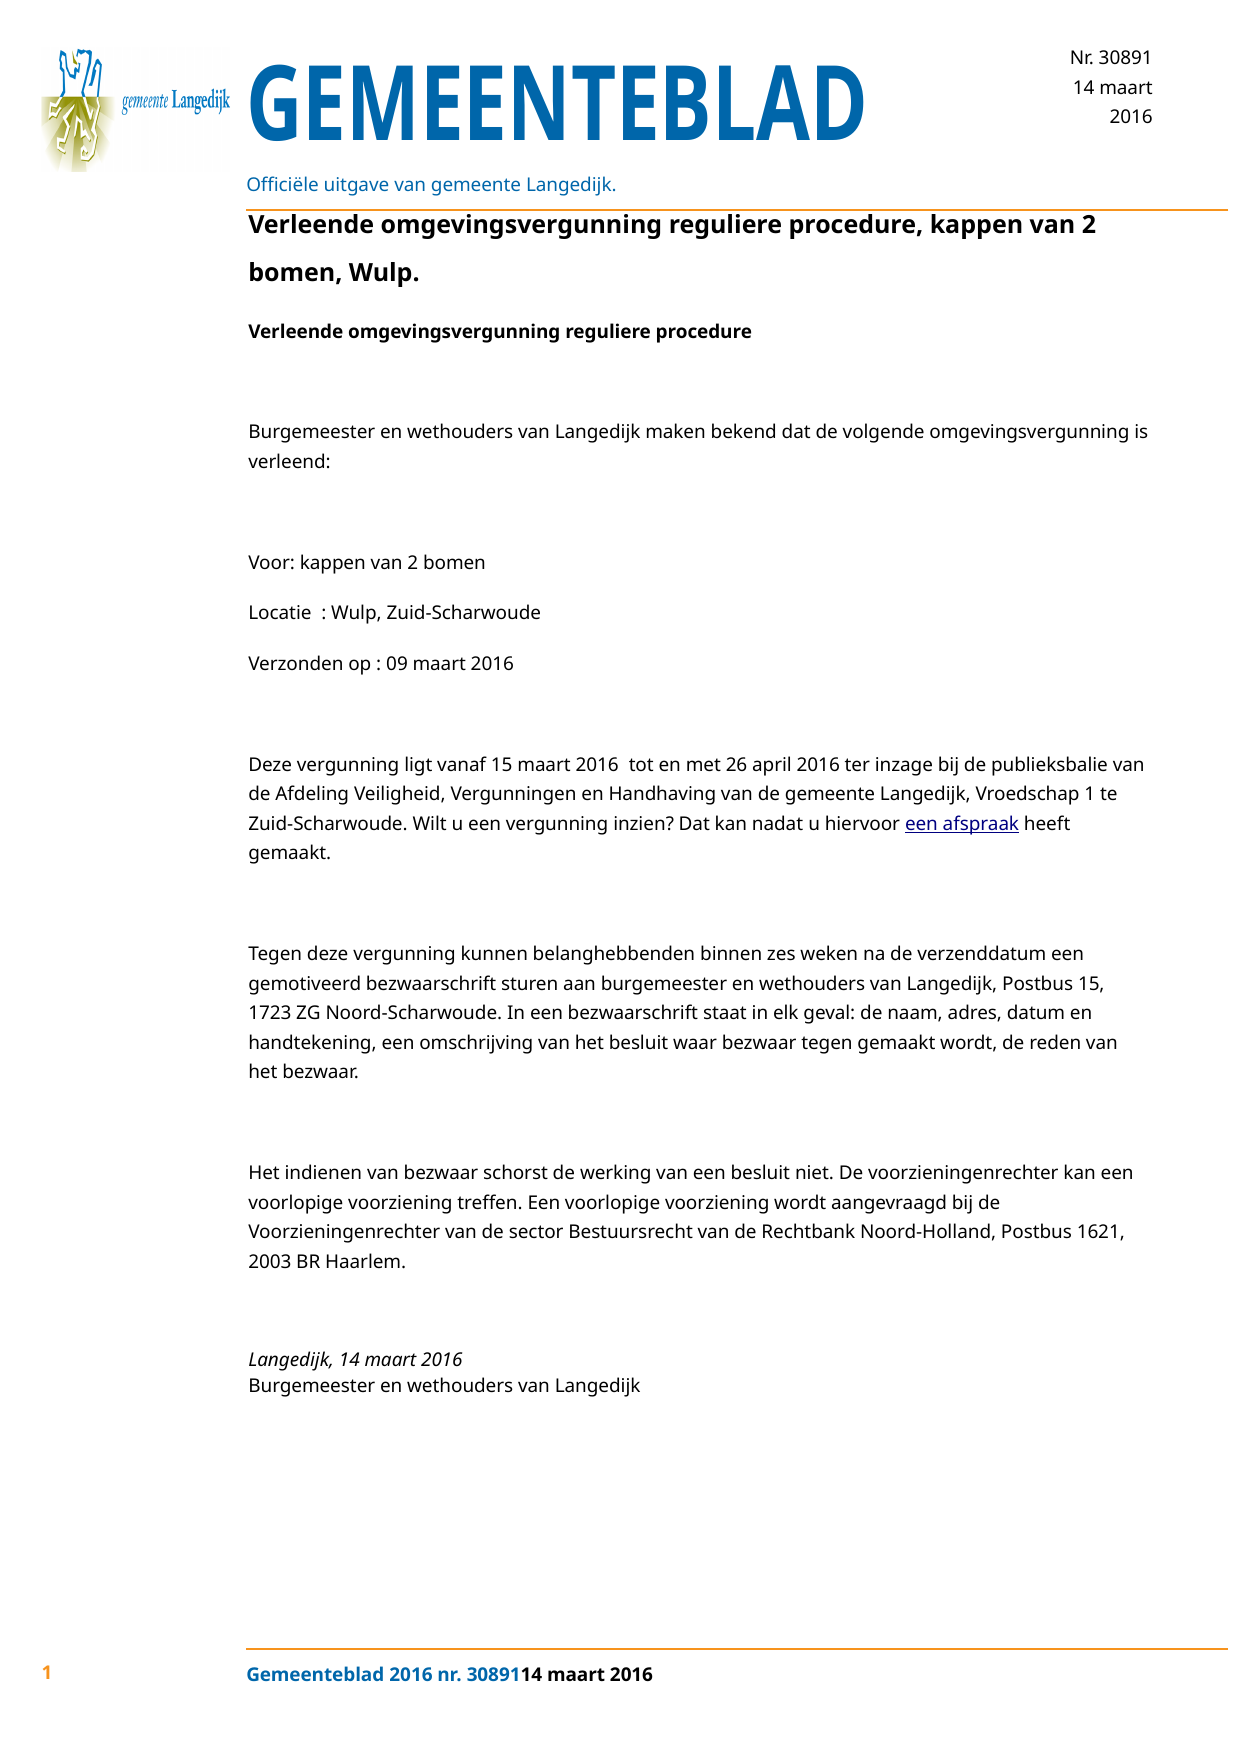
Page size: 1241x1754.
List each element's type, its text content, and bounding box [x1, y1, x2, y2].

text Burgemeester en wethouders van Langedijk [248, 1372, 1152, 1398]
text Tegen deze vergunning kunnen belanghebbenden binnen zes weken na de verzenddatum een gemotiveerd bezwaarschrift sturen aan burgemeester en wethouders van Langedijk, Postbus 15, 1723 ZG Noord-Scharwoude. In een bezwaarschrift staat in elk geval: de naam, adres, datum en handtekening, een omschrijving van het besluit waar bezwaar tegen gemaakt wordt, de reden van het bezwaar. [248, 940, 1152, 1084]
picture [41, 47, 231, 172]
text Verzonden op : 09 maart 2016 [248, 650, 1152, 676]
text Burgemeester en wethouders van Langedijk maken bekend dat de volgende omgevingsvergunning is verleend: [248, 419, 1152, 474]
text Het indienen van bezwaar schorst de werking van een besluit niet. De voorzieningenrechter kan een voorlopige voorziening treffen. Een voorlopige voorziening wordt aangevraagd bij de Voorzieningenrechter van de sector Bestuursrecht van de Rechtbank Noord-Holland, Postbus 1621, 2003 BR Haarlem. [248, 1159, 1152, 1274]
text Verleende omgevingsvergunning reguliere procedure, kappen van 2 bomen, Wulp. [248, 211, 1152, 288]
text Langedijk, 14 maart 2016 [248, 1347, 1152, 1372]
text Deze vergunning ligt vanaf 15 maart 2016 tot en met 26 april 2016 ter inzage bij de publieksbalie van de Afdeling Veiligheid, Vergunningen en Handhaving van de gemeente Langedijk, Vroedschap 1 te Zuid-Scharwoude. Wilt u een vergunning inzien? Dat kan nadat u hiervoor een afspraak heeft gemaakt. [248, 751, 1152, 865]
text Verleende omgevingsvergunning reguliere procedure [248, 318, 1152, 344]
text Voor: kappen van 2 bomen [248, 549, 1152, 575]
text Locatie : Wulp, Zuid-Scharwoude [248, 599, 1152, 625]
